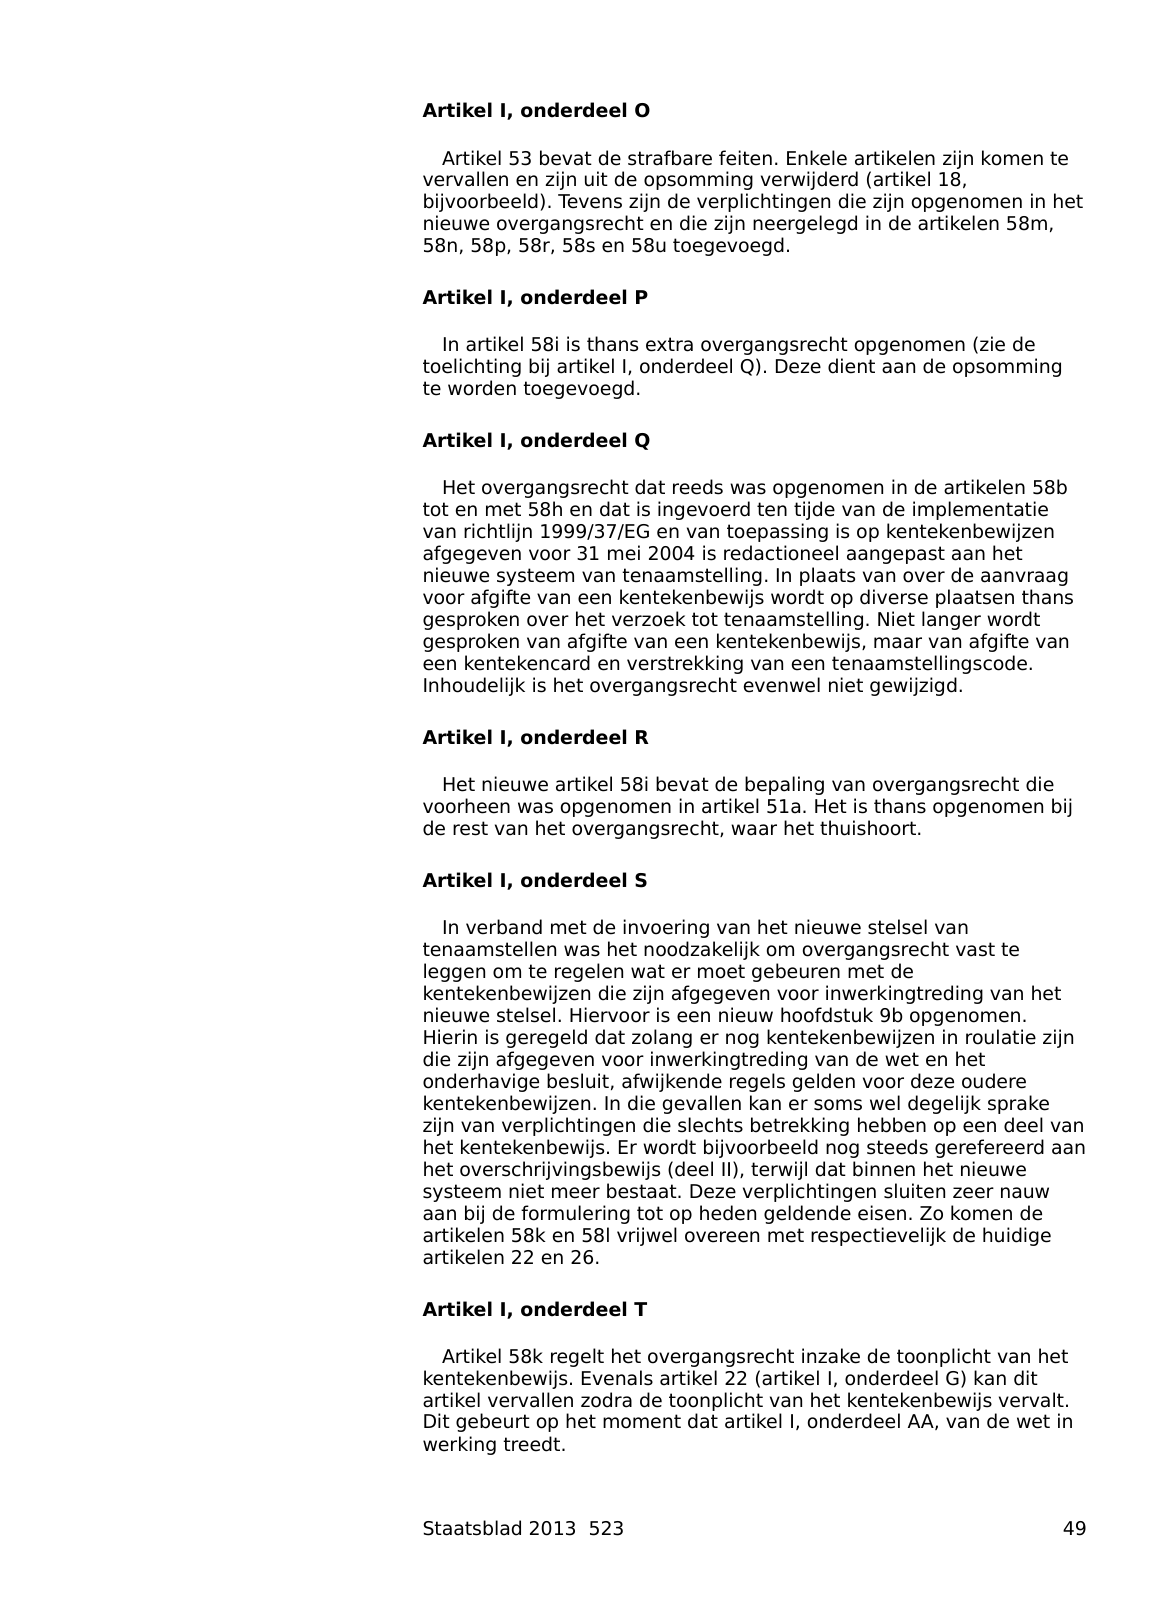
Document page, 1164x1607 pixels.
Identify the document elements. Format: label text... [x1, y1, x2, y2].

subtitle Artikel I, onderdeel P [422, 287, 1087, 309]
text In verband met de invoering van het nieuwe stelsel van tenaamstellen was het noodzakelijk om overgangsrecht vast te leggen om te regelen wat er moet gebeuren met de kentekenbewijzen die zijn afgegeven voor inwerkingtreding van het nieuwe stelsel. Hiervoor is een nieuw hoofdstuk 9b opgenomen. Hierin is geregeld dat zolang er nog kentekenbewijzen in roulatie zijn die zijn afgegeven voor inwerkingtreding van de wet en het onderhavige besluit, afwijkende regels gelden voor deze oudere kentekenbewijzen. In die gevallen kan er soms wel degelijk sprake zijn van verplichtingen die slechts betrekking hebben op een deel van het kentekenbewijs. Er wordt bijvoorbeeld nog steeds gerefereerd aan het overschrijvingsbewijs (deel II), terwijl dat binnen het nieuwe systeem niet meer bestaat. Deze verplichtingen sluiten zeer nauw aan bij de formulering tot op heden geldende eisen. Zo komen de artikelen 58k en 58l vrijwel overeen met respectievelijk de huidige artikelen 22 en 26. [422, 917, 1087, 1268]
subtitle Artikel I, onderdeel T [422, 1298, 1087, 1321]
text Artikel 53 bevat de strafbare feiten. Enkele artikelen zijn komen te vervallen en zijn uit de opsomming verwijderd (artikel 18, bijvoorbeeld). Tevens zijn de verplichtingen die zijn opgenomen in het nieuwe overgangsrecht en die zijn neergelegd in de artikelen 58m, 58n, 58p, 58r, 58s en 58u toegevoegd. [422, 147, 1087, 257]
subtitle Artikel I, onderdeel R [422, 727, 1087, 749]
text In artikel 58i is thans extra overgangsrecht opgenomen (zie de toelichting bij artikel I, onderdeel Q). Deze dient aan de opsomming te worden toegevoegd. [422, 334, 1087, 400]
subtitle Artikel I, onderdeel O [422, 100, 1087, 122]
subtitle Artikel I, onderdeel S [422, 870, 1087, 892]
text Het overgangsrecht dat reeds was opgenomen in de artikelen 58b tot en met 58h en dat is ingevoerd ten tijde van de implementatie van richtlijn 1999/37/EG en van toepassing is op kentekenbewijzen afgegeven voor 31 mei 2004 is redactioneel aangepast aan het nieuwe systeem van tenaamstelling. In plaats van over de aanvraag voor afgifte van een kentekenbewijs wordt op diverse plaatsen thans gesproken over het verzoek tot tenaamstelling. Niet langer wordt gesproken van afgifte van een kentekenbewijs, maar van afgifte van een kentekencard en verstrekking van een tenaamstellingscode. Inhoudelijk is het overgangsrecht evenwel niet gewijzigd. [422, 477, 1087, 697]
subtitle Artikel I, onderdeel Q [422, 430, 1087, 452]
text Het nieuwe artikel 58i bevat de bepaling van overgangsrecht die voorheen was opgenomen in artikel 51a. Het is thans opgenomen bij de rest van het overgangsrecht, waar het thuishoort. [422, 774, 1087, 840]
text Artikel 58k regelt het overgangsrecht inzake de toonplicht van het kentekenbewijs. Evenals artikel 22 (artikel I, onderdeel G) kan dit artikel vervallen zodra de toonplicht van het kentekenbewijs vervalt. Dit gebeurt op het moment dat artikel I, onderdeel AA, van de wet in werking treedt. [422, 1346, 1087, 1455]
